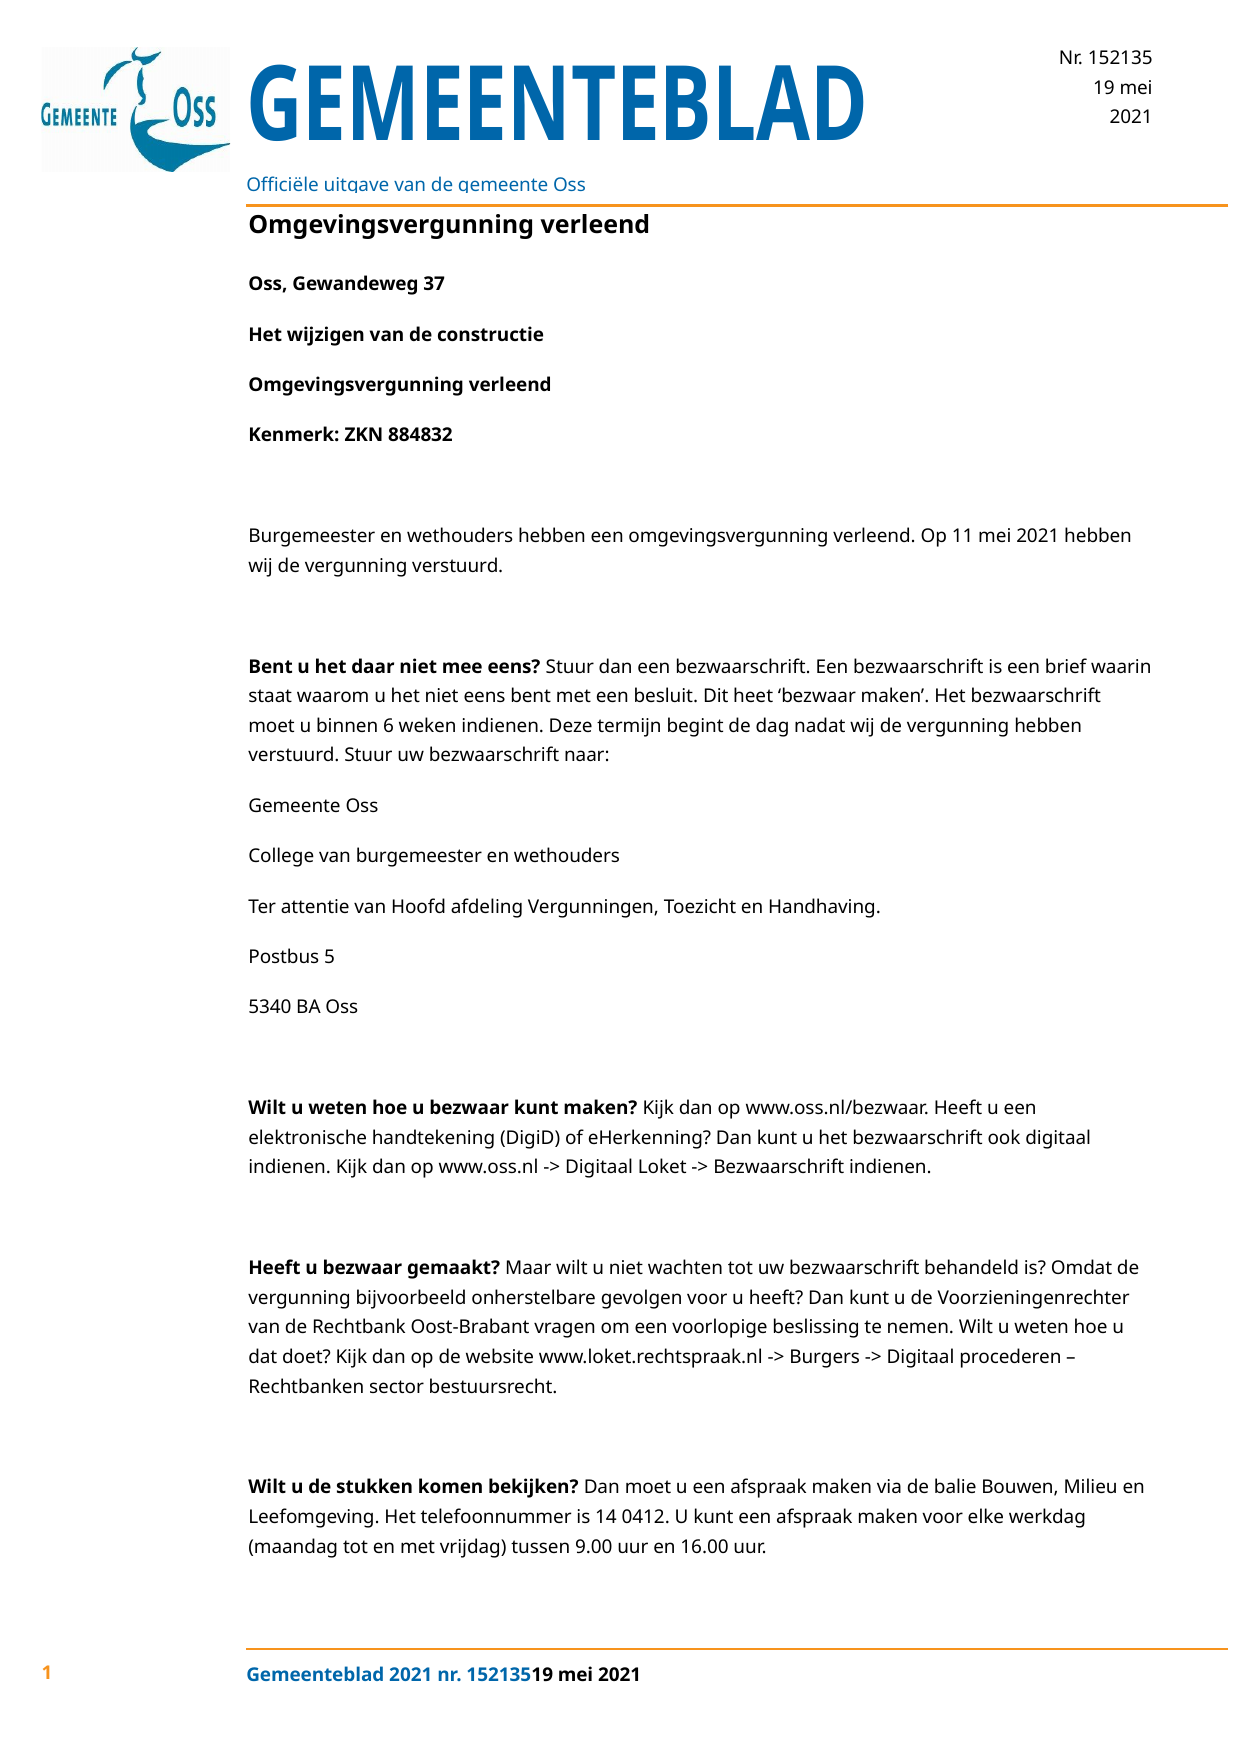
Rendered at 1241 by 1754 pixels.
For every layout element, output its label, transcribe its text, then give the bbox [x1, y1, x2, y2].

text Wilt u de stukken komen bekijken? Dan moet u een afspraak maken via de balie Bouwen, Milieu en Leefomgeving. Het telefoonnummer is 14 0412. U kunt een afspraak maken voor elke werkdag (maandag tot en met vrijdag) tussen 9.00 uur en 16.00 uur. [248, 1474, 1152, 1558]
text Gemeente Oss [248, 792, 1152, 818]
text Omgevingsvergunning verleend [248, 207, 1152, 241]
text Heeft u bezwaar gemaakt? Maar wilt u niet wachten tot uw bezwaarschrift behandeld is? Omdat de vergunning bijvoorbeeld onherstelbare gevolgen voor u heeft? Dan kunt u de Voorzieningenrechter van de Rechtbank Oost-Brabant vragen om een voorlopige beslissing te nemen. Wilt u weten hoe u dat doet? Kijk dan op de website www.loket.rechtspraak.nl -> Burgers -> Digitaal procederen – Rechtbanken sector bestuursrecht. [248, 1254, 1152, 1398]
text Wilt u weten hoe u bezwaar kunt maken? Kijk dan op www.oss.nl/bezwaar. Heeft u een elektronische handtekening (DigiD) of eHerkenning? Dan kunt u het bezwaarschrift ook digitaal indienen. Kijk dan op www.oss.nl -> Digitaal Loket -> Bezwaarschrift indienen. [248, 1094, 1152, 1179]
text 5340 BA Oss [248, 994, 1152, 1019]
picture [41, 47, 231, 172]
text Het wijzigen van de constructie [248, 321, 1152, 346]
text Oss, Gewandeweg 37 [248, 270, 1152, 296]
text Kenmerk: ZKN 884832 [248, 422, 1152, 447]
text Burgemeester en wethouders hebben een omgevingsvergunning verleend. Op 11 mei 2021 hebben wij de vergunning verstuurd. [248, 522, 1152, 578]
text Ter attentie van Hoofd afdeling Vergunningen, Toezicht en Handhaving. [248, 893, 1152, 918]
text College van burgemeester en wethouders [248, 842, 1152, 868]
text Postbus 5 [248, 943, 1152, 969]
text Omgevingsvergunning verleend [248, 371, 1152, 397]
text Bent u het daar niet mee eens? Stuur dan een bezwaarschrift. Een bezwaarschrift is een brief waarin staat waarom u het niet eens bent met een besluit. Dit heet ‘bezwaar maken’. Het bezwaarschrift moet u binnen 6 weken indienen. Deze termijn begint de dag nadat wij de vergunning hebben verstuurd. Stuur uw bezwaarschrift naar: [248, 653, 1152, 767]
